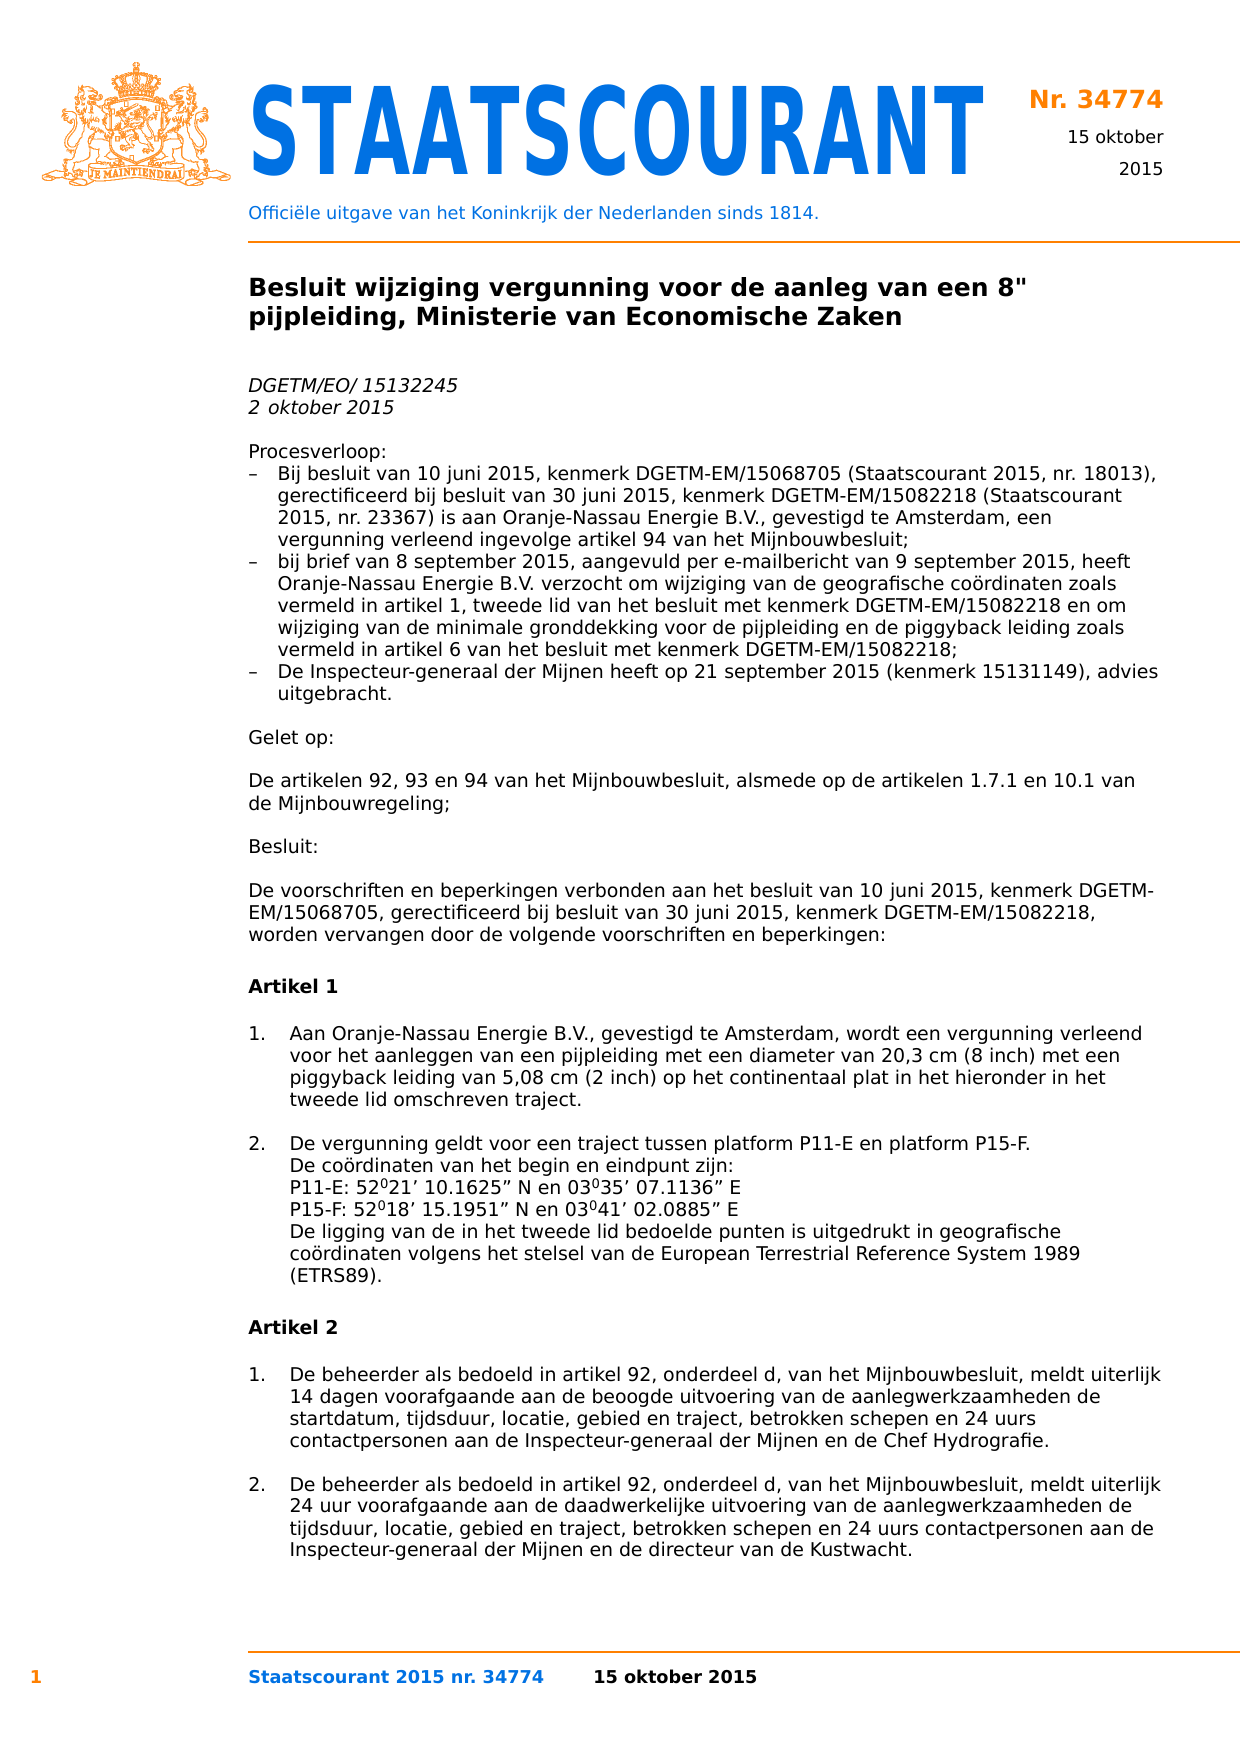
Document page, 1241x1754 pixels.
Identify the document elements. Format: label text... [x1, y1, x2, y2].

text Procesverloop: [248, 441, 1163, 463]
text 1. De beheerder als bedoeld in artikel 92, onderdeel d, van het Mijnbouwbesluit, meldt uiterlijk 14 dagen voorafgaande aan de beoogde uitvoering van de aanlegwerkzaamheden de startdatum, tijdsduur, locatie, gebied en traject, betrokken schepen en 24 uurs contactpersonen aan de Inspecteur-generaal der Mijnen en de Chef Hydrografie. [248, 1364, 1163, 1452]
text De coördinaten van het begin en eindpunt zijn: [289, 1155, 1163, 1177]
text DGETM/EO/ 15132245 [248, 375, 1163, 397]
subtitle Artikel 2 [248, 1317, 1163, 1339]
table_header Nr. 34774 [998, 62, 1240, 121]
text De ligging van de in het tweede lid bedoelde punten is uitgedrukt in geografische coördinaten volgens het stelsel van de European Terrestrial Reference System 1989 (ETRS89). [289, 1221, 1163, 1287]
text 1. Aan Oranje-Nassau Energie B.V., gevestigd te Amsterdam, wordt een vergunning verleend voor het aanleggen van een pijpleiding met een diameter van 20,3 cm (8 inch) met een piggyback leiding van 5,08 cm (2 inch) op het continentaal plat in het hieronder in het tweede lid omschreven traject. [248, 1023, 1163, 1111]
text De artikelen 92, 93 en 94 van het Mijnbouwbesluit, alsmede op de artikelen 1.7.1 en 10.1 van de Mijnbouwregeling; [248, 770, 1163, 814]
table_cell Officiële uitgave van het Koninkrijk der Nederlanden sinds 1814. [248, 203, 1240, 241]
text 2. De beheerder als bedoeld in artikel 92, onderdeel d, van het Mijnbouwbesluit, meldt uiterlijk 24 uur voorafgaande aan de daadwerkelijke uitvoering van de aanlegwerkzaamheden de tijdsduur, locatie, gebied en traject, betrokken schepen en 24 uurs contactpersonen aan de Inspecteur-generaal der Mijnen en de directeur van de Kustwacht. [248, 1473, 1163, 1561]
text Besluit: [248, 836, 1163, 858]
text P11-E: 52021’ 10.1625” N en 03035’ 07.1136” E [289, 1177, 1163, 1199]
table_cell 2015 [998, 153, 1240, 203]
text – Bij besluit van 10 juni 2015, kenmerk DGETM-EM/15068705 (Staatscourant 2015, nr. 18013), gerectificeerd bij besluit van 30 juni 2015, kenmerk DGETM-EM/15082218 (Staatscourant 2015, nr. 23367) is aan Oranje-Nassau Energie B.V., gevestigd te Amsterdam, een vergunning verleend ingevolge artikel 94 van het Mijnbouwbesluit; [248, 463, 1163, 551]
subtitle Artikel 1 [248, 976, 1163, 998]
text De voorschriften en beperkingen verbonden aan het besluit van 10 juni 2015, kenmerk DGETM-EM/15068705, gerectificeerd bij besluit van 30 juni 2015, kenmerk DGETM-EM/15082218, worden vervangen door de volgende voorschriften en beperkingen: [248, 880, 1163, 946]
text – bij brief van 8 september 2015, aangevuld per e-mailbericht van 9 september 2015, heeft Oranje-Nassau Energie B.V. verzocht om wijziging van de geografische coördinaten zoals vermeld in artikel 1, tweede lid van het besluit met kenmerk DGETM-EM/15082218 en om wijziging van de minimale gronddekking voor de pijpleiding en de piggyback leiding zoals vermeld in artikel 6 van het besluit met kenmerk DGETM-EM/15082218; [248, 551, 1163, 661]
table_header [25, 62, 248, 241]
text P15-F: 52018’ 15.1951” N en 03041’ 02.0885” E [289, 1199, 1163, 1221]
text Gelet op: [248, 727, 1163, 748]
table_header STAATSCOURANT [248, 62, 998, 203]
text 2. De vergunning geldt voor een traject tussen platform P11-E en platform P15-F. [248, 1133, 1163, 1155]
picture [41, 62, 231, 186]
table_cell 15 oktober [998, 121, 1240, 153]
text 2 oktober 2015 [248, 397, 1163, 419]
text – De Inspecteur-generaal der Mijnen heeft op 21 september 2015 (kenmerk 15131149), advies uitgebracht. [248, 661, 1163, 705]
subtitle Besluit wijziging vergunning voor de aanleg van een 8" pijpleiding, Ministerie van Economische Zaken [248, 273, 1163, 331]
